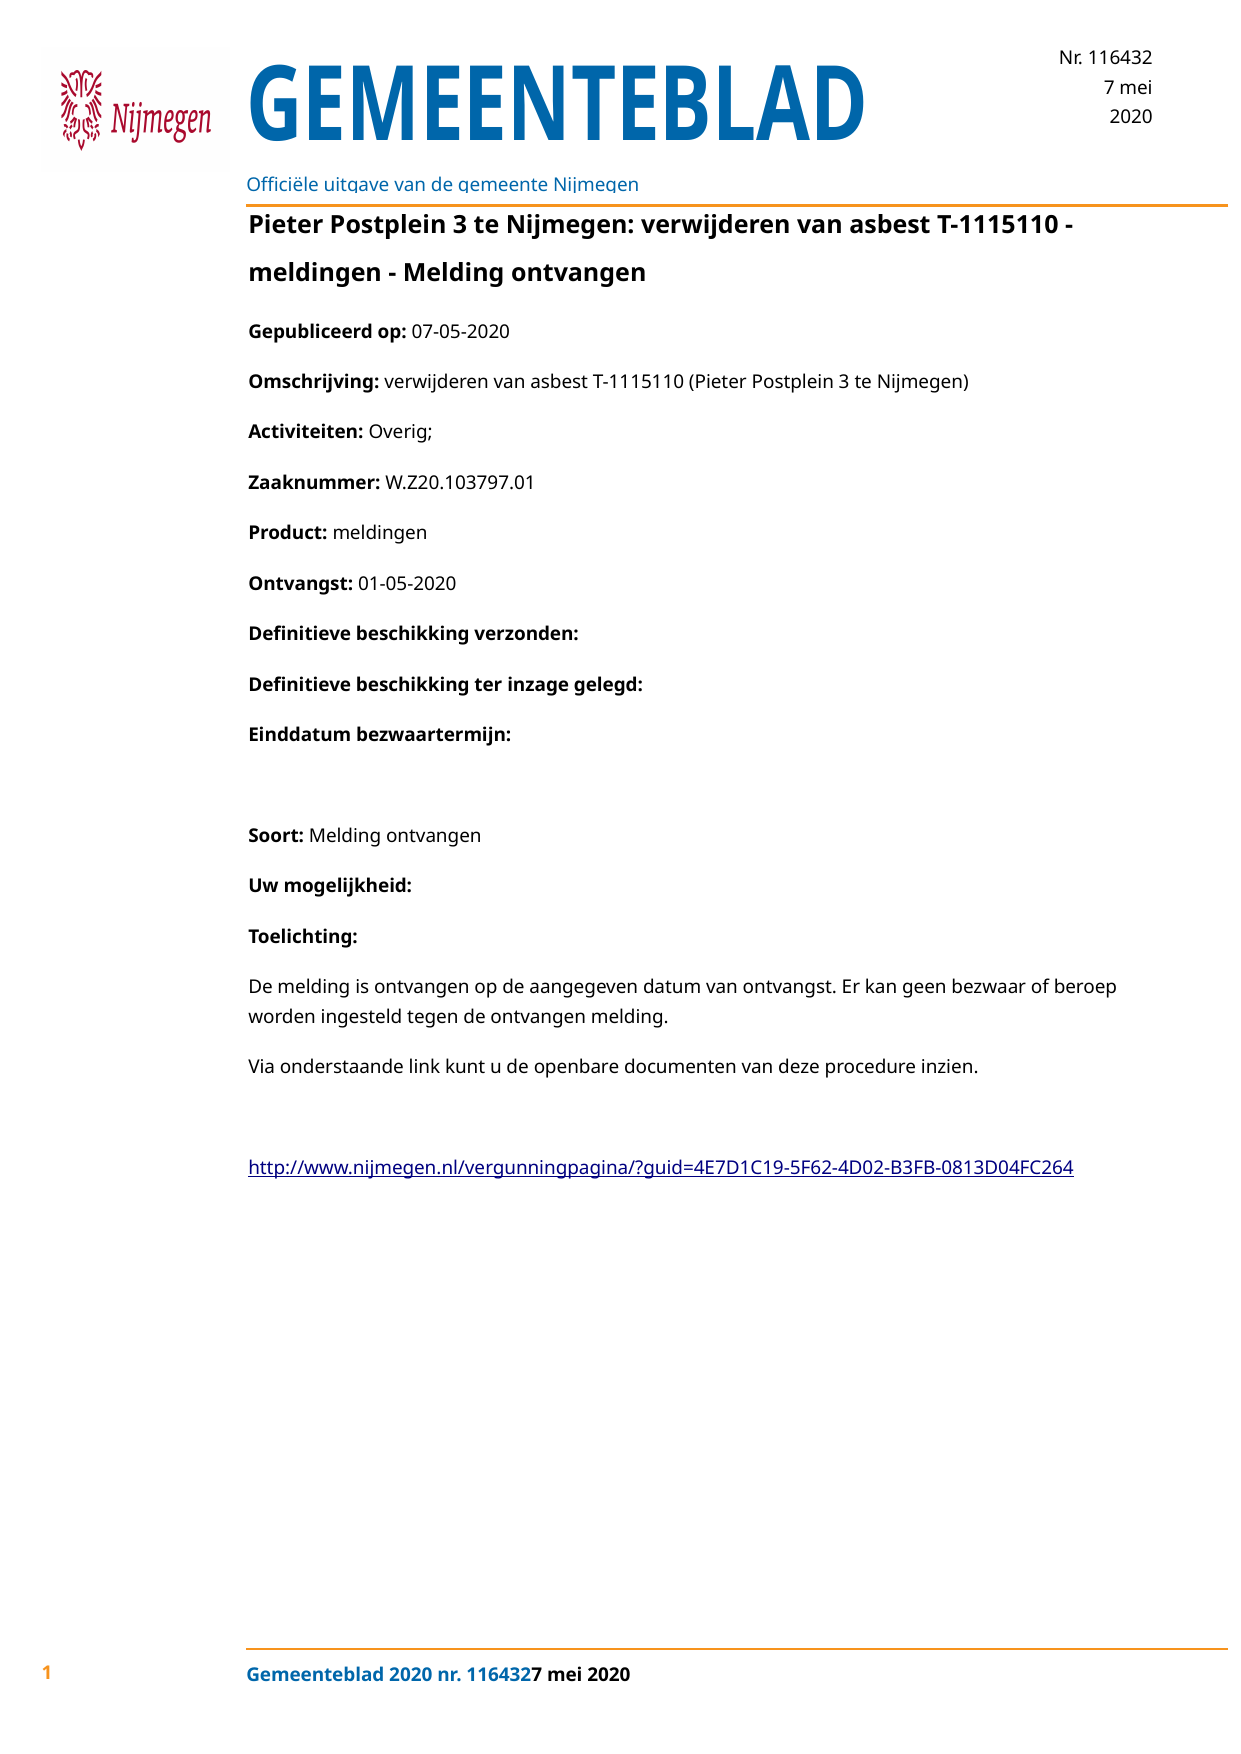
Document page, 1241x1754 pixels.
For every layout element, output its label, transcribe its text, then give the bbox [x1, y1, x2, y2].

text Definitieve beschikking verzonden: [248, 620, 1152, 646]
picture [41, 47, 231, 172]
text Ontvangst: 01-05-2020 [248, 570, 1152, 596]
text Omschrijving: verwijderen van asbest T-1115110 (Pieter Postplein 3 te Nijmegen) [248, 368, 1152, 394]
text Zaaknummer: W.Z20.103797.01 [248, 469, 1152, 495]
text http://www.nijmegen.nl/vergunningpagina/?guid=4E7D1C19-5F62-4D02-B3FB-0813D04FC264 [248, 1154, 1152, 1180]
text Toelichting: [248, 923, 1152, 949]
text Product: meldingen [248, 519, 1152, 545]
text Einddatum bezwaartermijn: [248, 721, 1152, 747]
text Via onderstaande link kunt u de openbare documenten van deze procedure inzien. [248, 1053, 1152, 1079]
text Pieter Postplein 3 te Nijmegen: verwijderen van asbest T-1115110 - meldingen - Melding ontvangen [248, 207, 1152, 288]
text Soort: Melding ontvangen [248, 822, 1152, 848]
text De melding is ontvangen op de aangegeven datum van ontvangst. Er kan geen bezwaar of beroep worden ingesteld tegen de ontvangen melding. [248, 973, 1152, 1029]
text Uw mogelijkheid: [248, 872, 1152, 898]
text Definitieve beschikking ter inzage gelegd: [248, 671, 1152, 697]
text Gepubliceerd op: 07-05-2020 [248, 318, 1152, 344]
text Activiteiten: Overig; [248, 419, 1152, 444]
